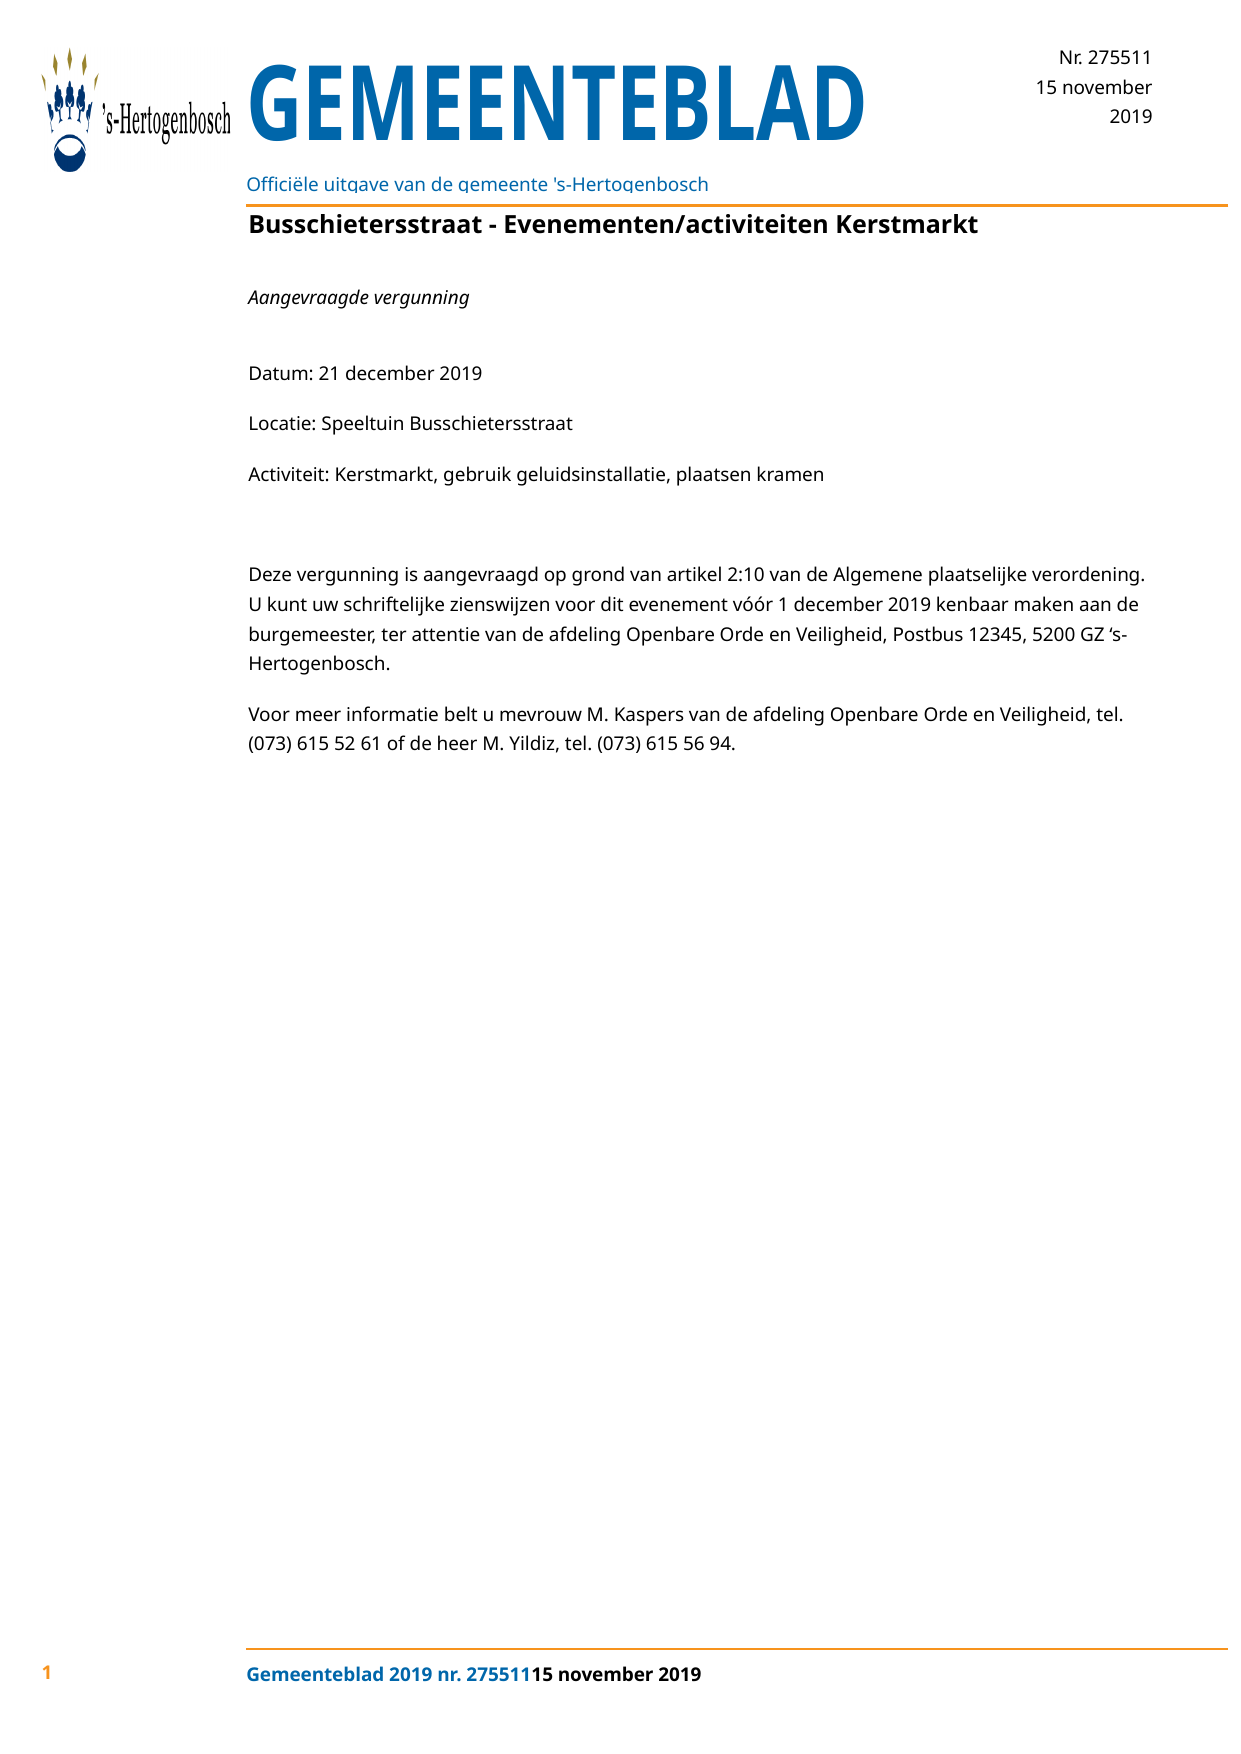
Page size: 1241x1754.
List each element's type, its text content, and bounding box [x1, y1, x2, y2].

text Activiteit: Kerstmarkt, gebruik geluidsinstallatie, plaatsen kramen [248, 461, 1152, 487]
text Busschietersstraat - Evenementen/activiteiten Kerstmarkt [248, 207, 1152, 241]
text Aangevraagde vergunning [248, 284, 1152, 309]
picture [41, 47, 231, 172]
text Datum: 21 december 2019 [248, 360, 1152, 386]
text Voor meer informatie belt u mevrouw M. Kaspers van de afdeling Openbare Orde en Veiligheid, tel. (073) 615 52 61 of de heer M. Yildiz, tel. (073) 615 56 94. [248, 701, 1152, 756]
text Locatie: Speeltuin Busschietersstraat [248, 410, 1152, 436]
text Deze vergunning is aangevraagd op grond van artikel 2:10 van de Algemene plaatselijke verordening. U kunt uw schriftelijke zienswijzen voor dit evenement vóór 1 december 2019 kenbaar maken aan de burgemeester, ter attentie van de afdeling Openbare Orde en Veiligheid, Postbus 12345, 5200 GZ ‘s-Hertogenbosch. [248, 562, 1152, 676]
